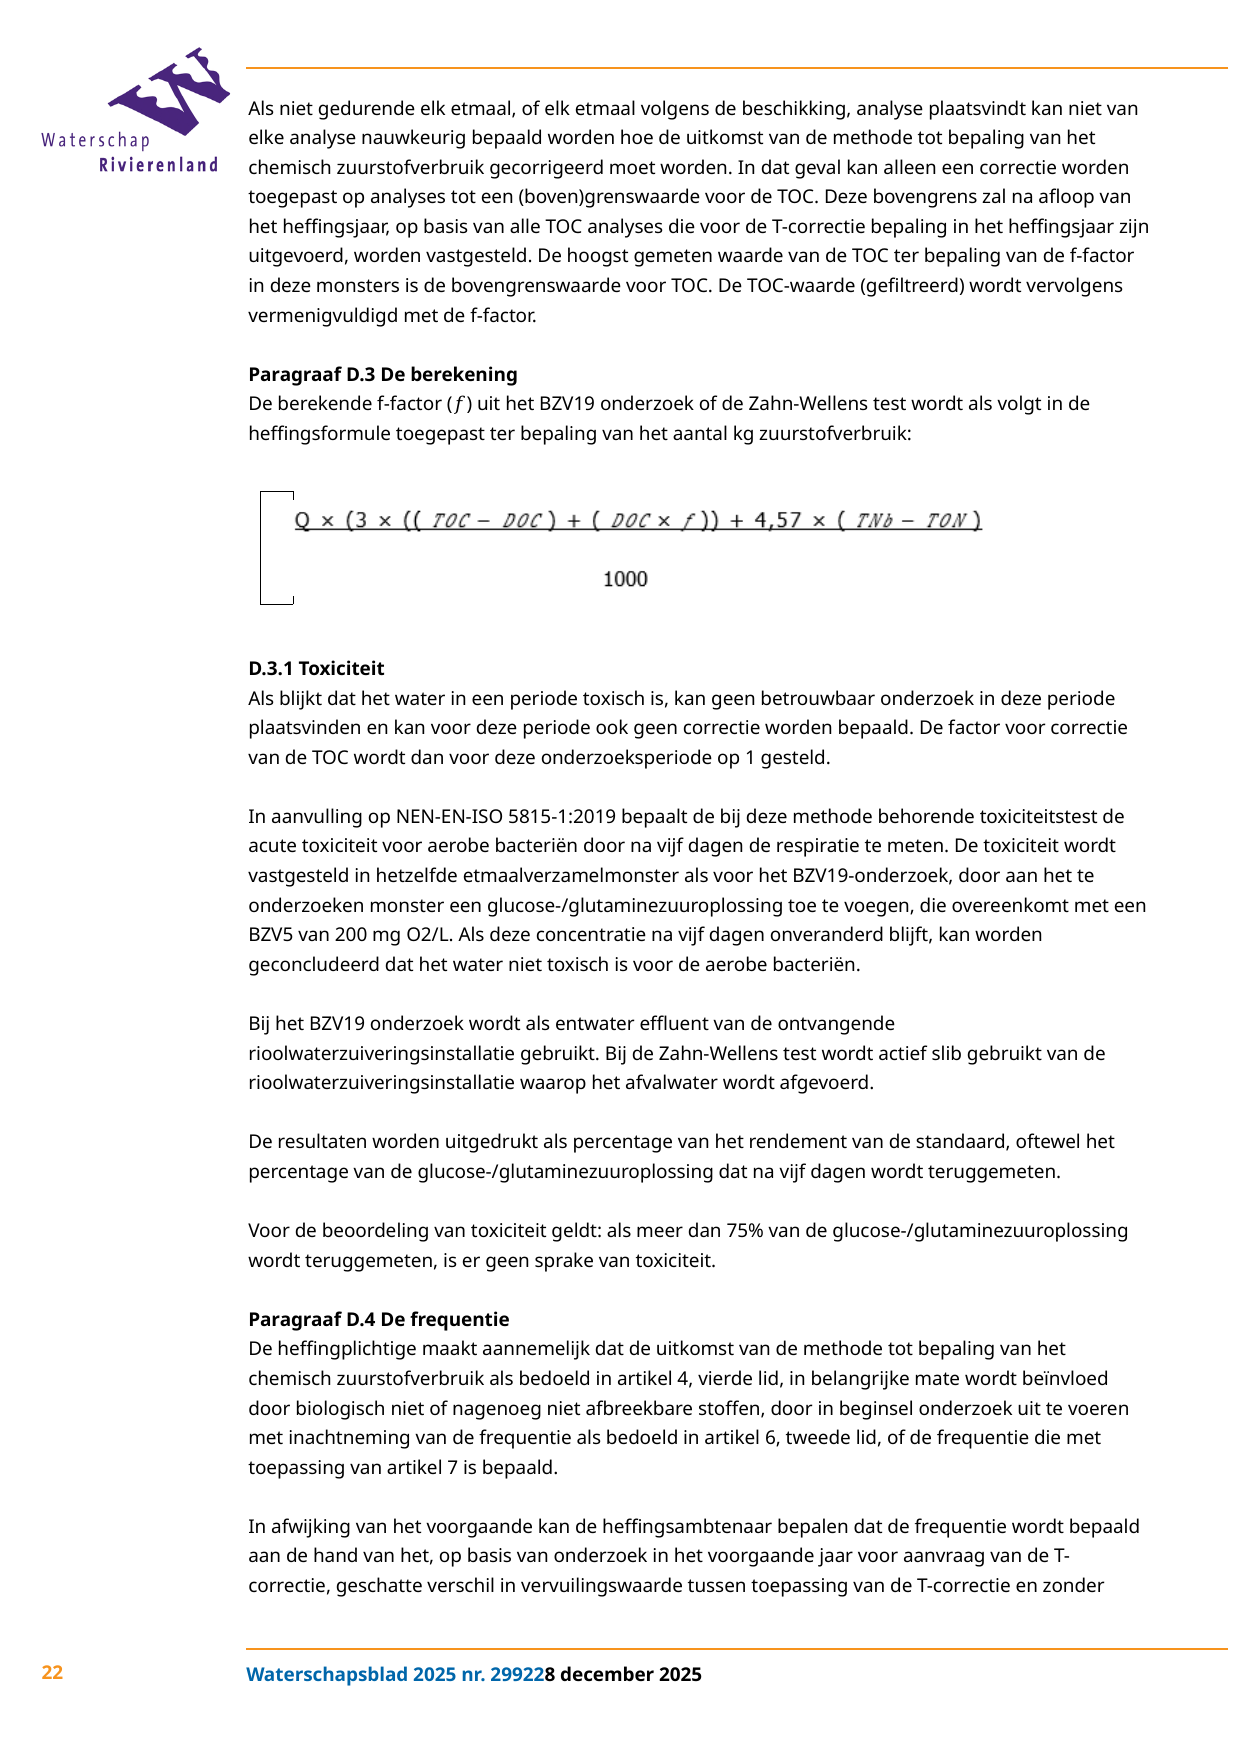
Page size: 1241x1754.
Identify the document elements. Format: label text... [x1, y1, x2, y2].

text In afwijking van het voorgaande kan de heffingsambtenaar bepalen dat de frequentie wordt bepaald aan de hand van het, op basis van onderzoek in het voorgaande jaar voor aanvraag van de T-correctie, geschatte verschil in vervuilingswaarde tussen toepassing van de T-correctie en zonder [248, 1513, 1152, 1598]
text D.3.1 Toxiciteit [248, 655, 1152, 681]
picture [268, 500, 1037, 596]
text Paragraaf D.4 De frequentie [248, 1306, 1152, 1332]
text Als blijkt dat het water in een periode toxisch is, kan geen betrouwbaar onderzoek in deze periode plaatsvinden en kan voor deze periode ook geen correctie worden bepaald. De factor voor correctie van de TOC wordt dan voor deze onderzoeksperiode op 1 gesteld. [248, 685, 1152, 770]
text De berekende f-factor (𝑓) uit het BZV19 onderzoek of de Zahn-Wellens test wordt als volgt in de heffingsformule toegepast ter bepaling van het aantal kg zuurstofverbruik: [248, 391, 1152, 446]
text De resultaten worden uitgedrukt als percentage van het rendement van de standaard, oftewel het percentage van de glucose-/glutaminezuuroplossing dat na vijf dagen wordt teruggemeten. [248, 1128, 1152, 1184]
picture [41, 47, 231, 172]
text Voor de beoordeling van toxiciteit geldt: als meer dan 75% van de glucose-/glutaminezuuroplossing wordt teruggemeten, is er geen sprake van toxiciteit. [248, 1217, 1152, 1273]
text Bij het BZV19 onderzoek wordt als entwater effluent van de ontvangende rioolwaterzuiveringsinstallatie gebruikt. Bij de Zahn-Wellens test wordt actief slib gebruikt van de rioolwaterzuiveringsinstallatie waarop het afvalwater wordt afgevoerd. [248, 1010, 1152, 1095]
text De heffingplichtige maakt aannemelijk dat de uitkomst van de methode tot bepaling van het chemisch zuurstofverbruik als bedoeld in artikel 4, vierde lid, in belangrijke mate wordt beïnvloed door biologisch niet of nagenoeg niet afbreekbare stoffen, door in beginsel onderzoek uit te voeren met inachtneming van de frequentie als bedoeld in artikel 6, tweede lid, of de frequentie die met toepassing van artikel 7 is bepaald. [248, 1336, 1152, 1480]
text Paragraaf D.3 De berekening [248, 361, 1152, 387]
text Als niet gedurende elk etmaal, of elk etmaal volgens de beschikking, analyse plaatsvindt kan niet van elke analyse nauwkeurig bepaald worden hoe de uitkomst van de methode tot bepaling van het chemisch zuurstofverbruik gecorrigeerd moet worden. In dat geval kan alleen een correctie worden toegepast op analyses tot een (boven)grenswaarde voor de TOC. Deze bovengrens zal na afloop van het heffingsjaar, op basis van alle TOC analyses die voor de T-correctie bepaling in het heffingsjaar zijn uitgevoerd, worden vastgesteld. De hoogst gemeten waarde van de TOC ter bepaling van de f-factor in deze monsters is de bovengrenswaarde voor TOC. De TOC-waarde (gefiltreerd) wordt vervolgens vermenigvuldigd met de f-factor. [248, 95, 1152, 328]
text In aanvulling op NEN-EN-ISO 5815-1:2019 bepaalt de bij deze methode behorende toxiciteitstest de acute toxiciteit voor aerobe bacteriën door na vijf dagen de respiratie te meten. De toxiciteit wordt vastgesteld in hetzelfde etmaalverzamelmonster als voor het BZV19-onderzoek, door aan het te onderzoeken monster een glucose-/glutaminezuuroplossing toe te voegen, die overeenkomt met een BZV5 van 200 mg O2/L. Als deze concentratie na vijf dagen onveranderd blijft, kan worden geconcludeerd dat het water niet toxisch is voor de aerobe bacteriën. [248, 803, 1152, 977]
